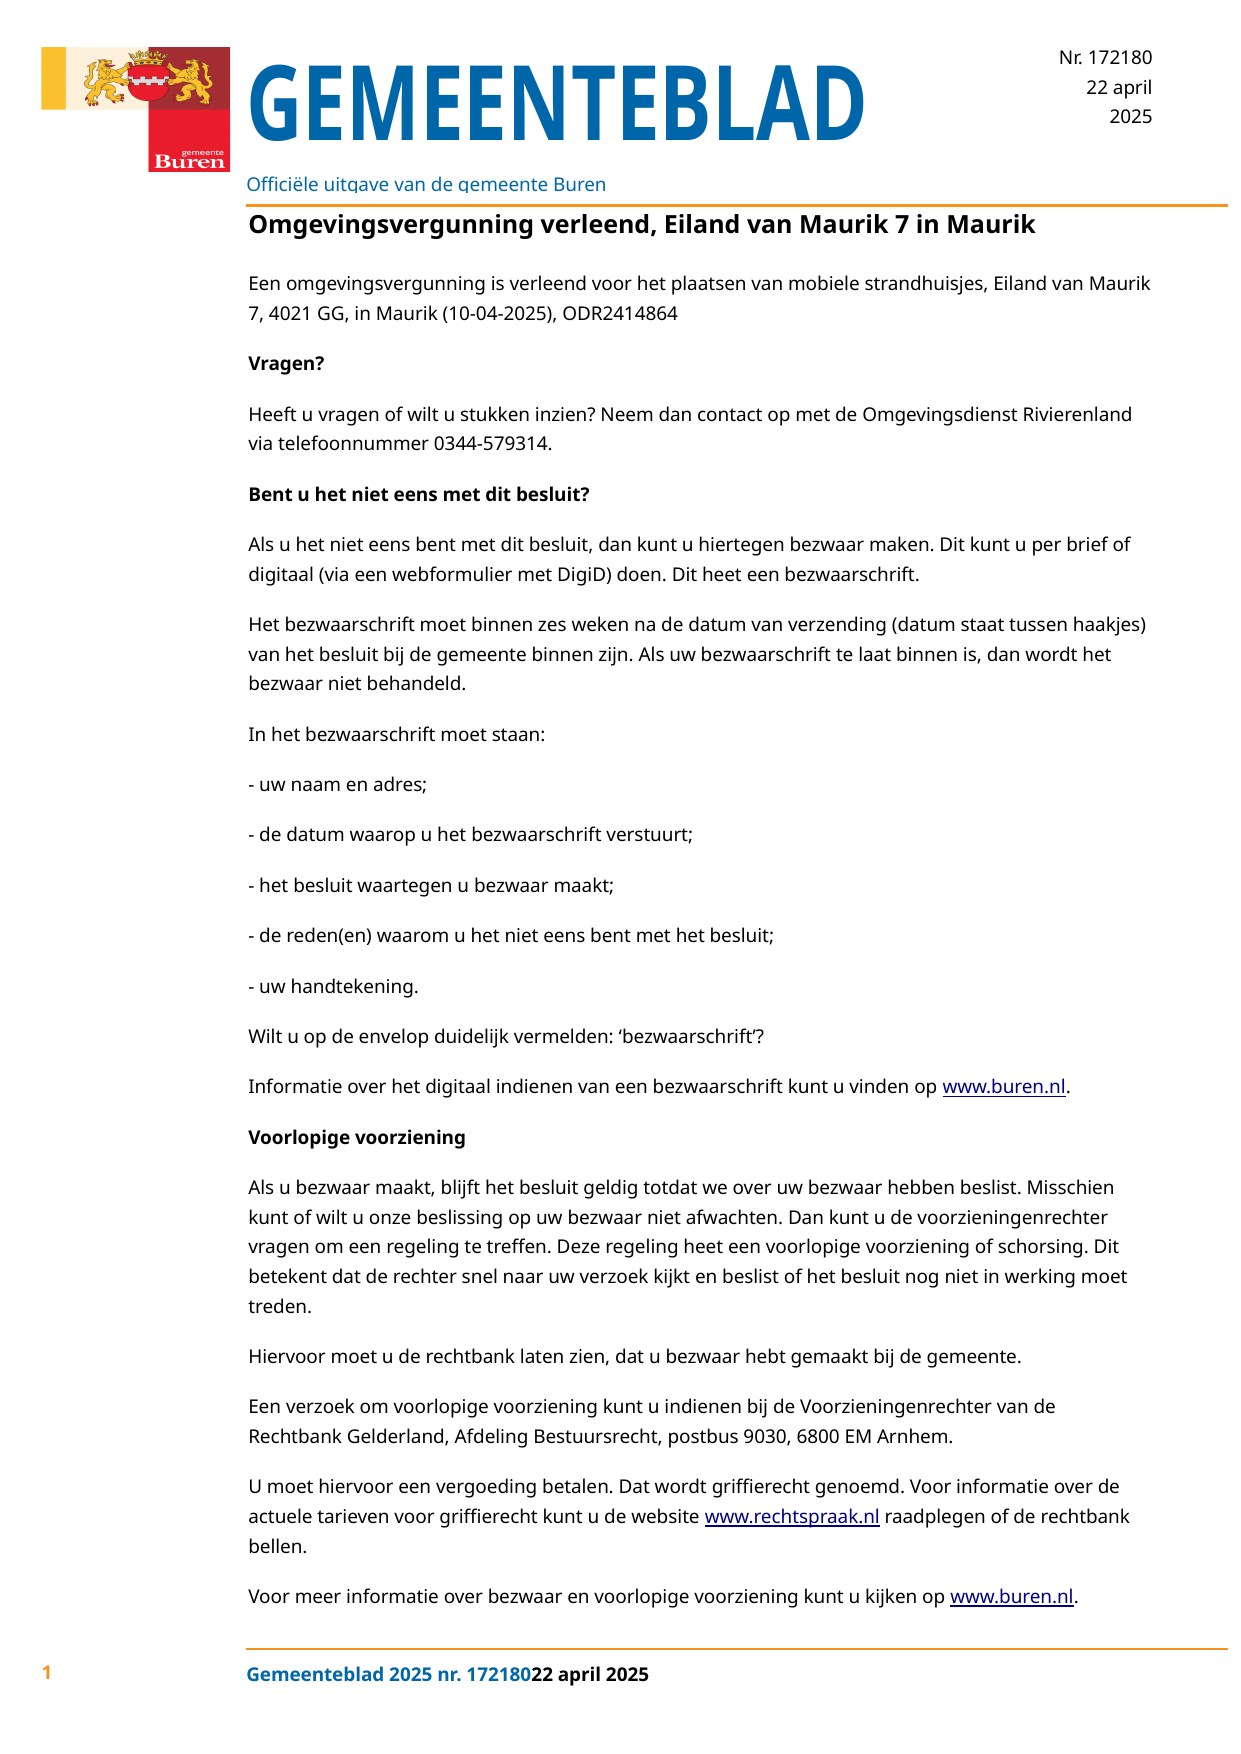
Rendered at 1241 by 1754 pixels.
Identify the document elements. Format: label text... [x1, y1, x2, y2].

text Voorlopige voorziening [248, 1124, 1152, 1150]
text Heeft u vragen of wilt u stukken inzien? Neem dan contact op met de Omgevingsdienst Rivierenland via telefoonnummer 0344-579314. [248, 401, 1152, 456]
text U moet hiervoor een vergoeding betalen. Dat wordt griffierecht genoemd. Voor informatie over de actuele tarieven voor griffierecht kunt u de website www.rechtspraak.nl raadplegen of de rechtbank bellen. [248, 1474, 1152, 1558]
text - de datum waarop u het bezwaarschrift verstuurt; [248, 822, 1152, 847]
text Informatie over het digitaal indienen van een bezwaarschrift kunt u vinden op www.buren.nl. [248, 1074, 1152, 1099]
text Omgevingsvergunning verleend, Eiland van Maurik 7 in Maurik [248, 207, 1152, 241]
text Als u het niet eens bent met dit besluit, dan kunt u hiertegen bezwaar maken. Dit kunt u per brief of digitaal (via een webformulier met DigiD) doen. Dit heet een bezwaarschrift. [248, 531, 1152, 586]
text In het bezwaarschrift moet staan: [248, 721, 1152, 746]
text Het bezwaarschrift moet binnen zes weken na de datum van verzending (datum staat tussen haakjes) van het besluit bij de gemeente binnen zijn. Als uw bezwaarschrift te laat binnen is, dan wordt het bezwaar niet behandeld. [248, 611, 1152, 696]
text - de reden(en) waarom u het niet eens bent met het besluit; [248, 922, 1152, 948]
text Vragen? [248, 350, 1152, 376]
text Bent u het niet eens met dit besluit? [248, 481, 1152, 506]
text Een omgevingsvergunning is verleend voor het plaatsen van mobiele strandhuisjes, Eiland van Maurik 7, 4021 GG, in Maurik (10-04-2025), ODR2414864 [248, 270, 1152, 326]
picture [41, 47, 231, 172]
text Voor meer informatie over bezwaar en voorlopige voorziening kunt u kijken op www.buren.nl. [248, 1583, 1152, 1609]
text - het besluit waartegen u bezwaar maakt; [248, 872, 1152, 898]
text Hiervoor moet u de rechtbank laten zien, dat u bezwaar hebt gemaakt bij de gemeente. [248, 1343, 1152, 1369]
text - uw handtekening. [248, 973, 1152, 998]
text Een verzoek om voorlopige voorziening kunt u indienen bij de Voorzieningenrechter van de Rechtbank Gelderland, Afdeling Bestuursrecht, postbus 9030, 6800 EM Arnhem. [248, 1394, 1152, 1449]
text Wilt u op de envelop duidelijk vermelden: ‘bezwaarschrift’? [248, 1023, 1152, 1049]
text Als u bezwaar maakt, blijft het besluit geldig totdat we over uw bezwaar hebben beslist. Misschien kunt of wilt u onze beslissing op uw bezwaar niet afwachten. Dan kunt u de voorzieningenrechter vragen om een regeling te treffen. Deze regeling heet een voorlopige voorziening of schorsing. Dit betekent dat de rechter snel naar uw verzoek kijkt en beslist of het besluit nog niet in werking moet treden. [248, 1174, 1152, 1318]
text - uw naam en adres; [248, 771, 1152, 797]
